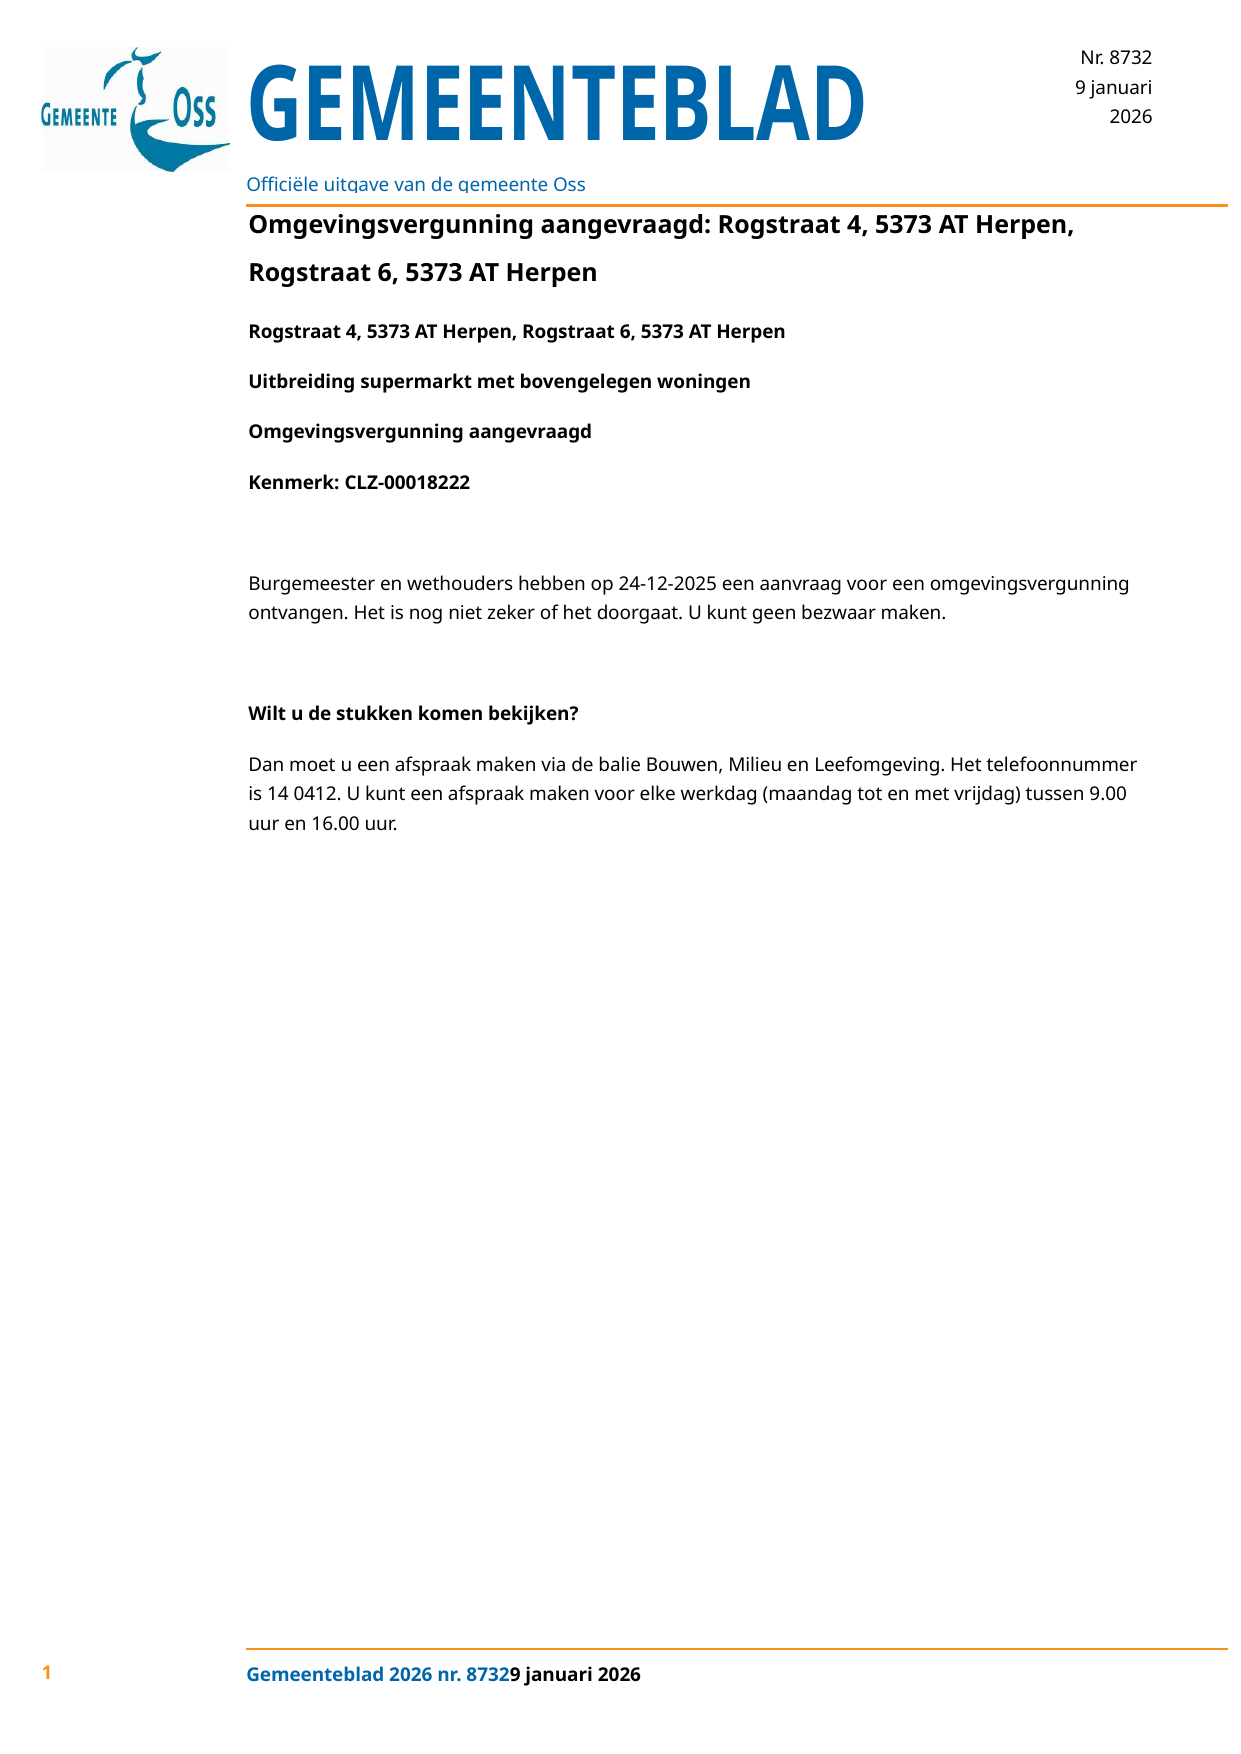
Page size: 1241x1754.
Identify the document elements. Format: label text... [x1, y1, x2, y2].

text Kenmerk: CLZ-00018222 [248, 469, 1152, 495]
text Omgevingsvergunning aangevraagd [248, 419, 1152, 444]
picture [41, 47, 231, 172]
text Uitbreiding supermarkt met bovengelegen woningen [248, 368, 1152, 394]
text Burgemeester en wethouders hebben op 24-12-2025 een aanvraag voor een omgevingsvergunning ontvangen. Het is nog niet zeker of het doorgaat. U kunt geen bezwaar maken. [248, 570, 1152, 625]
text Wilt u de stukken komen bekijken? [248, 700, 1152, 726]
text Omgevingsvergunning aangevraagd: Rogstraat 4, 5373 AT Herpen, Rogstraat 6, 5373 AT Herpen [248, 207, 1152, 288]
text Rogstraat 4, 5373 AT Herpen, Rogstraat 6, 5373 AT Herpen [248, 318, 1152, 344]
text Dan moet u een afspraak maken via de balie Bouwen, Milieu en Leefomgeving. Het telefoonnummer is 14 0412. U kunt een afspraak maken voor elke werkdag (maandag tot en met vrijdag) tussen 9.00 uur en 16.00 uur. [248, 751, 1152, 836]
